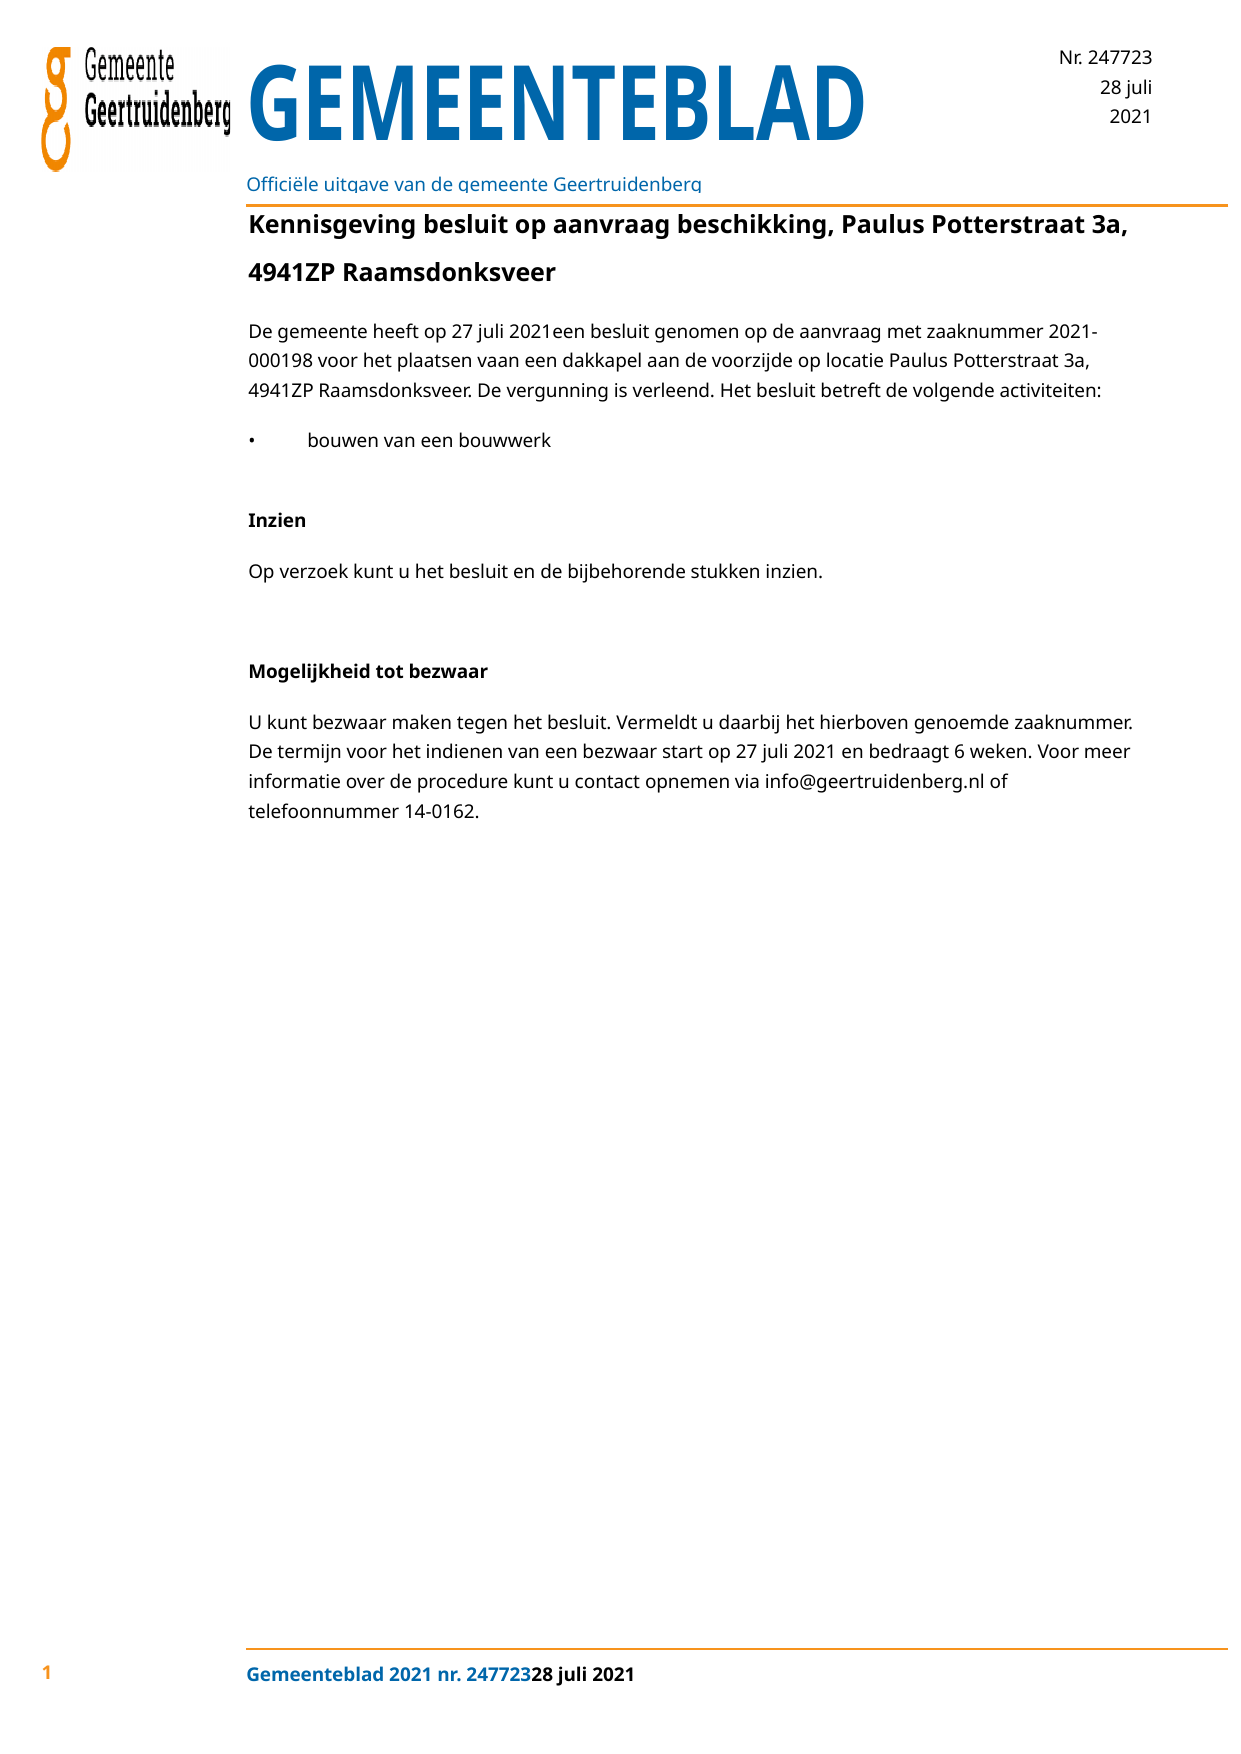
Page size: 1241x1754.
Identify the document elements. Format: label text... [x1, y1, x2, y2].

text U kunt bezwaar maken tegen het besluit. Vermeldt u daarbij het hierboven genoemde zaaknummer. De termijn voor het indienen van een bezwaar start op 27 juli 2021 en bedraagt 6 weken. Voor meer informatie over de procedure kunt u contact opnemen via info@geertruidenberg.nl of telefoonnummer 14-0162. [248, 709, 1152, 824]
text Kennisgeving besluit op aanvraag beschikking, Paulus Potterstraat 3a, 4941ZP Raamsdonksveer [248, 207, 1152, 288]
text Inzien [248, 507, 1152, 533]
picture [41, 47, 231, 172]
list bouwen van een bouwwerk [248, 427, 1152, 453]
text Op verzoek kunt u het besluit en de bijbehorende stukken inzien. [248, 558, 1152, 584]
text Mogelijkheid tot bezwaar [248, 659, 1152, 684]
text De gemeente heeft op 27 juli 2021een besluit genomen op de aanvraag met zaaknummer 2021-000198 voor het plaatsen vaan een dakkapel aan de voorzijde op locatie Paulus Potterstraat 3a, 4941ZP Raamsdonksveer. De vergunning is verleend. Het besluit betreft de volgende activiteiten: [248, 318, 1152, 403]
